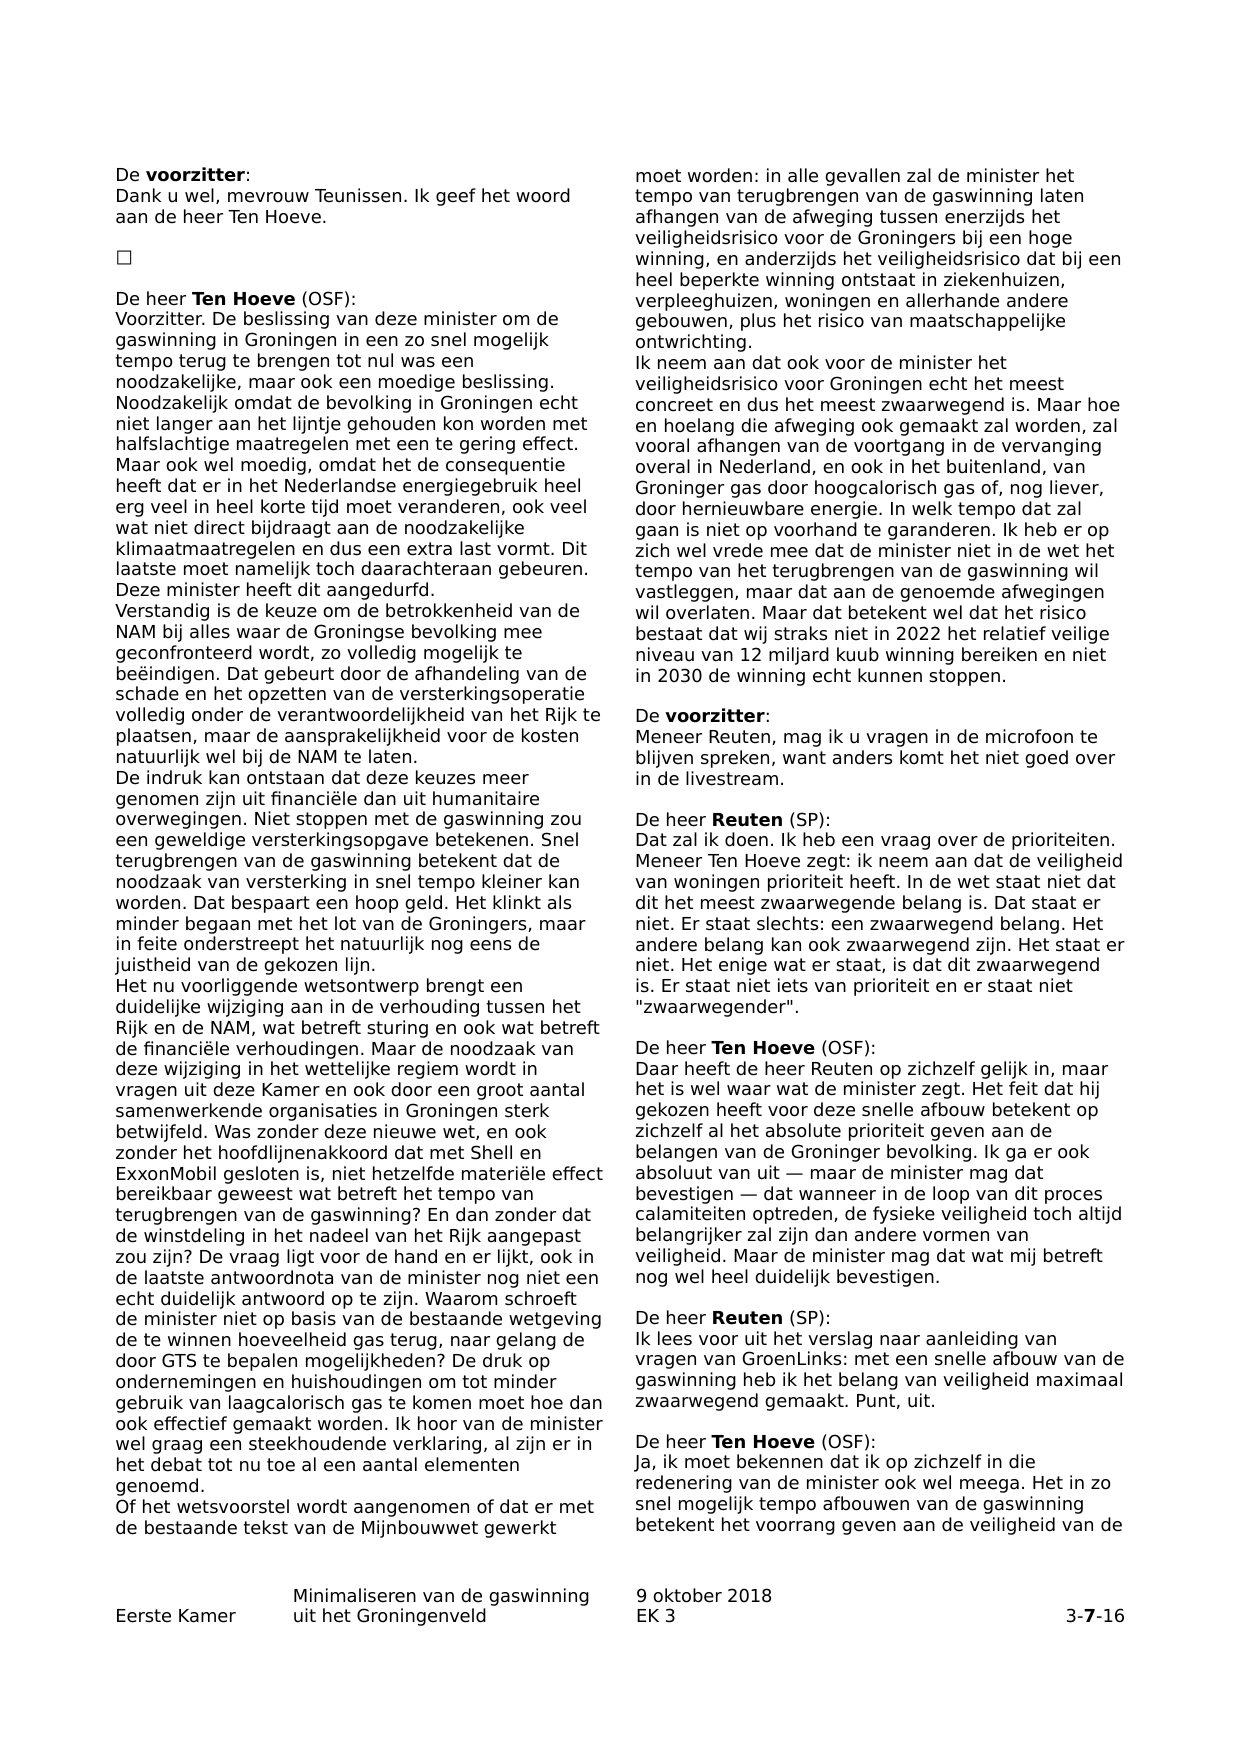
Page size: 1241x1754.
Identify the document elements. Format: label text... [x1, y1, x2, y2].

text De heer Reuten (SP): [635, 809, 1125, 830]
text Ja, ik moet bekennen dat ik op zichzelf in die redenering van de minister ook wel meega. Het in zo snel mogelijk tempo afbouwen van de gaswinning betekent het voorrang geven aan de veiligheid van de [635, 1452, 1125, 1536]
text De voorzitter: [115, 165, 605, 186]
text Daar heeft de heer Reuten op zichzelf gelijk in, maar het is wel waar wat de minister zegt. Het feit dat hij gekozen heeft voor deze snelle afbouw betekent op zichzelf al het absolute prioriteit geven aan de belangen van de Groninger bevolking. Ik ga er ook absoluut van uit — maar de minister mag dat bevestigen — dat wanneer in de loop van dit proces calamiteiten optreden, de fysieke veiligheid toch altijd belangrijker zal zijn dan andere vormen van veiligheid. Maar de minister mag dat wat mij betreft nog wel heel duidelijk bevestigen. [635, 1058, 1125, 1287]
text Voorzitter. De beslissing van deze minister om de gaswinning in Groningen in een zo snel mogelijk tempo terug te brengen tot nul was een noodzakelijke, maar ook een moedige beslissing. Noodzakelijk omdat de bevolking in Groningen echt niet langer aan het lijntje gehouden kon worden met halfslachtige maatregelen met een te gering effect. Maar ook wel moedig, omdat het de consequentie heeft dat er in het Nederlandse energiegebruik heel erg veel in heel korte tijd moet veranderen, ook veel wat niet direct bijdraagt aan de noodzakelijke klimaatmaatregelen en dus een extra last vormt. Dit laatste moet namelijk toch daarachteraan gebeuren. Deze minister heeft dit aangedurfd. [115, 309, 605, 601]
text Het nu voorliggende wetsontwerp brengt een duidelijke wijziging aan in de verhouding tussen het Rijk en de NAM, wat betreft sturing en ook wat betreft de financiële verhoudingen. Maar de noodzaak van deze wijziging in het wettelijke regiem wordt in vragen uit deze Kamer en ook door een groot aantal samenwerkende organisaties in Groningen sterk betwijfeld. Was zonder deze nieuwe wet, en ook zonder het hoofdlijnenakkoord dat met Shell en ExxonMobil gesloten is, niet hetzelfde materiële effect bereikbaar geweest wat betreft het tempo van terugbrengen van de gaswinning? En dan zonder dat de winstdeling in het nadeel van het Rijk aangepast zou zijn? De vraag ligt voor de hand en er lijkt, ook in de laatste antwoordnota van de minister nog niet een echt duidelijk antwoord op te zijn. Waarom schroeft de minister niet op basis van de bestaande wetgeving de te winnen hoeveelheid gas terug, naar gelang de door GTS te bepalen mogelijkheden? De druk op ondernemingen en huishoudingen om tot minder gebruik van laagcalorisch gas te komen moet hoe dan ook effectief gemaakt worden. Ik hoor van de minister wel graag een steekhoudende verklaring, al zijn er in het debat tot nu toe al een aantal elementen genoemd. [115, 976, 605, 1497]
text Verstandig is de keuze om de betrokkenheid van de NAM bij alles waar de Groningse bevolking mee geconfronteerd wordt, zo volledig mogelijk te beëindigen. Dat gebeurt door de afhandeling van de schade en het opzetten van de versterkingsoperatie volledig onder de verantwoordelijkheid van het Rijk te plaatsen, maar de aansprakelijkheid voor de kosten natuurlijk wel bij de NAM te laten. [115, 601, 605, 767]
text moet worden: in alle gevallen zal de minister het tempo van terugbrengen van de gaswinning laten afhangen van de afweging tussen enerzijds het veiligheidsrisico voor de Groningers bij een hoge winning, en anderzijds het veiligheidsrisico dat bij een heel beperkte winning ontstaat in ziekenhuizen, verpleeghuizen, woningen en allerhande andere gebouwen, plus het risico van maatschappelijke ontwrichting. [635, 165, 1125, 353]
text De heer Ten Hoeve (OSF): [635, 1432, 1125, 1452]
text Ik lees voor uit het verslag naar aanleiding van vragen van GroenLinks: met een snelle afbouw van de gaswinning heb ik het belang van veiligheid maximaal zwaarwegend gemaakt. Punt, uit. [635, 1328, 1125, 1412]
text De heer Ten Hoeve (OSF): [635, 1038, 1125, 1058]
text ⬜ [115, 248, 605, 268]
text De indruk kan ontstaan dat deze keuzes meer genomen zijn uit financiële dan uit humanitaire overwegingen. Niet stoppen met de gaswinning zou een geweldige versterkingsopgave betekenen. Snel terugbrengen van de gaswinning betekent dat de noodzaak van versterking in snel tempo kleiner kan worden. Dat bespaart een hoop geld. Het klinkt als minder begaan met het lot van de Groningers, maar in feite onderstreept het natuurlijk nog eens de juistheid van de gekozen lijn. [115, 767, 605, 976]
text De voorzitter: [635, 706, 1125, 727]
text De heer Ten Hoeve (OSF): [115, 288, 605, 309]
text Meneer Reuten, mag ik u vragen in de microfoon te blijven spreken, want anders komt het niet goed over in de livestream. [635, 727, 1125, 789]
text De heer Reuten (SP): [635, 1307, 1125, 1328]
text Of het wetsvoorstel wordt aangenomen of dat er met de bestaande tekst van de Mijnbouwwet gewerkt [115, 1497, 605, 1538]
text Dank u wel, mevrouw Teunissen. Ik geef het woord aan de heer Ten Hoeve. [115, 186, 605, 228]
text Ik neem aan dat ook voor de minister het veiligheidsrisico voor Groningen echt het meest concreet en dus het meest zwaarwegend is. Maar hoe en hoelang die afweging ook gemaakt zal worden, zal vooral afhangen van de voortgang in de vervanging overal in Nederland, en ook in het buitenland, van Groninger gas door hoogcalorisch gas of, nog liever, door hernieuwbare energie. In welk tempo dat zal gaan is niet op voorhand te garanderen. Ik heb er op zich wel vrede mee dat de minister niet in de wet het tempo van het terugbrengen van de gaswinning wil vastleggen, maar dat aan de genoemde afwegingen wil overlaten. Maar dat betekent wel dat het risico bestaat dat wij straks niet in 2022 het relatief veilige niveau van 12 miljard kuub winning bereiken en niet in 2030 de winning echt kunnen stoppen. [635, 353, 1125, 686]
text Dat zal ik doen. Ik heb een vraag over de prioriteiten. Meneer Ten Hoeve zegt: ik neem aan dat de veiligheid van woningen prioriteit heeft. In de wet staat niet dat dit het meest zwaarwegende belang is. Dat staat er niet. Er staat slechts: een zwaarwegend belang. Het andere belang kan ook zwaarwegend zijn. Het staat er niet. Het enige wat er staat, is dat dit zwaarwegend is. Er staat niet iets van prioriteit en er staat niet "zwaarwegender". [635, 830, 1125, 1018]
